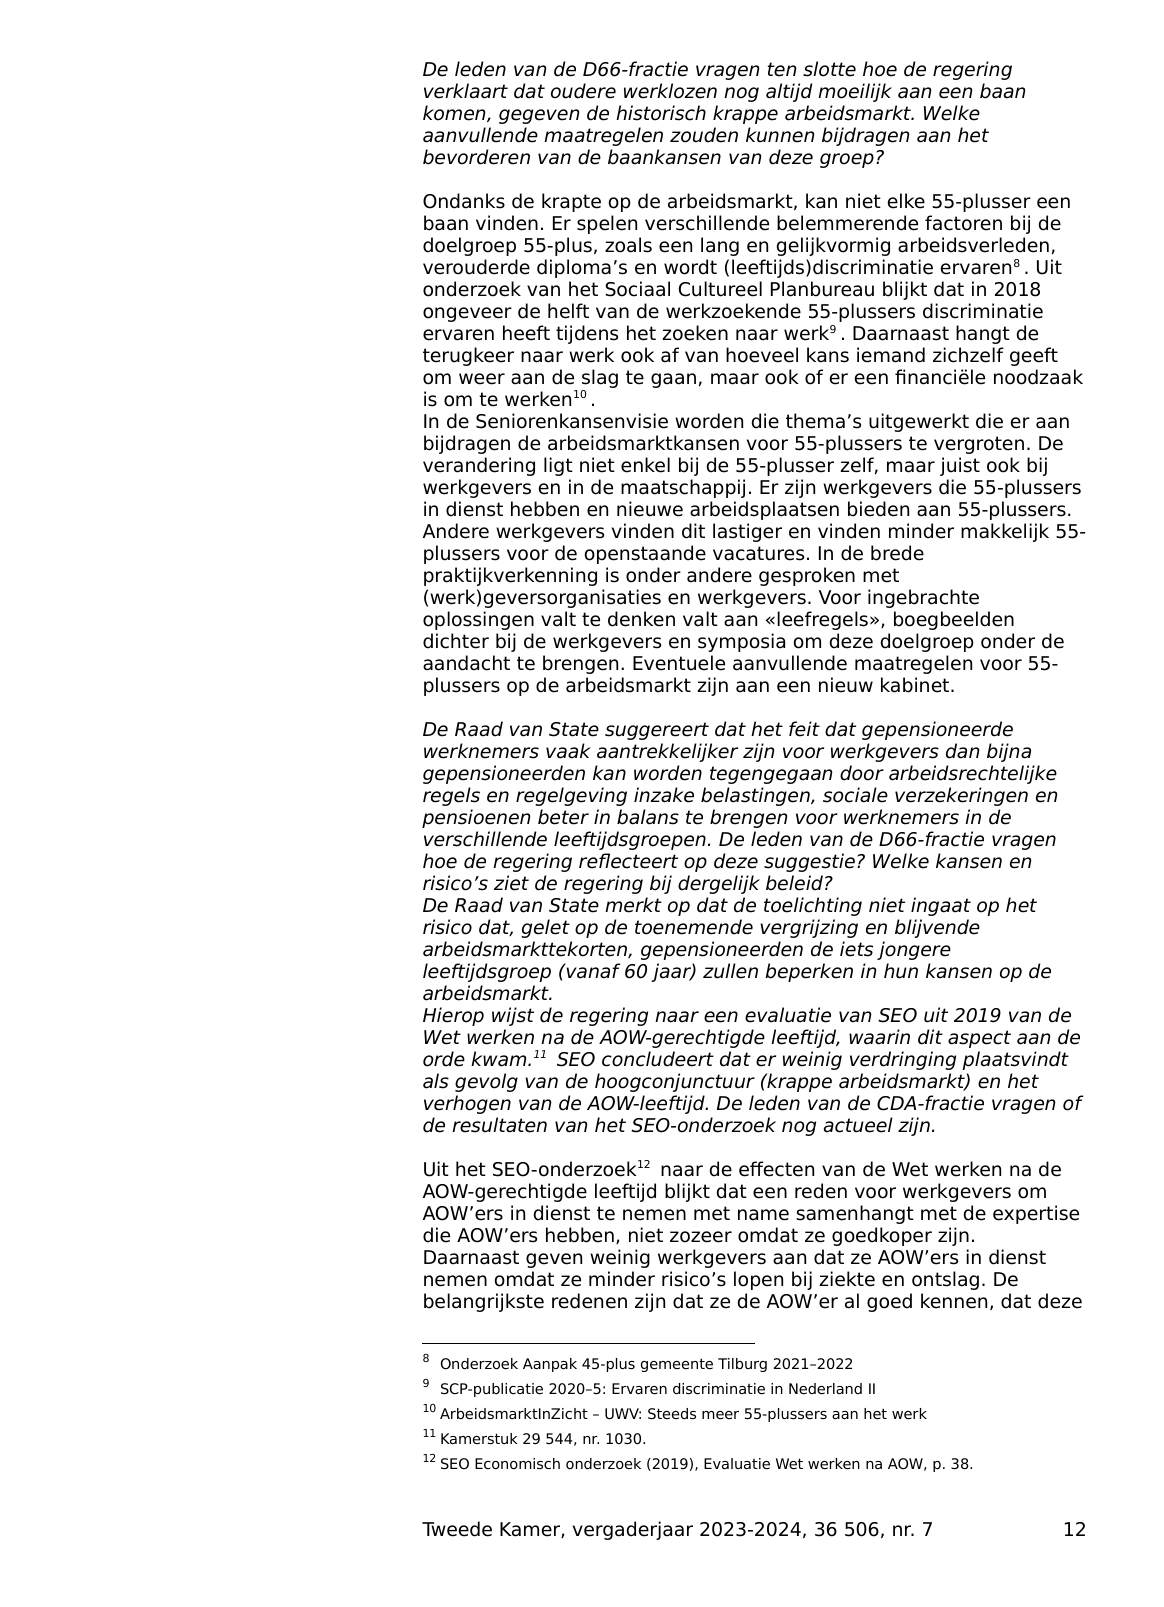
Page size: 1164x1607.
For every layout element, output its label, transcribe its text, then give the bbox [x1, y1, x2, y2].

text De Raad van State suggereert dat het feit dat gepensioneerde werknemers vaak aantrekkelijker zijn voor werkgevers dan bijna gepensioneerden kan worden tegengegaan door arbeidsrechtelijke regels en regelgeving inzake belastingen, sociale verzekeringen en pensioenen beter in balans te brengen voor werknemers in de verschillende leeftijdsgroepen. De leden van de D66-fractie vragen hoe de regering reflecteert op deze suggestie? Welke kansen en risico’s ziet de regering bij dergelijk beleid? [422, 719, 1087, 895]
text In de Seniorenkansenvisie worden die thema’s uitgewerkt die er aan bijdragen de arbeidsmarktkansen voor 55-plussers te vergroten. De verandering ligt niet enkel bij de 55-plusser zelf, maar juist ook bij werkgevers en in de maatschappij. Er zijn werkgevers die 55-plussers in dienst hebben en nieuwe arbeidsplaatsen bieden aan 55-plussers. Andere werkgevers vinden dit lastiger en vinden minder makkelijk 55-plussers voor de openstaande vacatures. In de brede praktijkverkenning is onder andere gesproken met (werk)geversorganisaties en werkgevers. Voor ingebrachte oplossingen valt te denken valt aan «leefregels», boegbeelden dichter bij de werkgevers en symposia om deze doelgroep onder de aandacht te brengen. Eventuele aanvullende maatregelen voor 55-plussers op de arbeidsmarkt zijn aan een nieuw kabinet. [422, 411, 1087, 697]
text SEO Economisch onderzoek (2019), Evaluatie Wet werken na AOW, p. 38. [422, 1452, 1087, 1474]
text ArbeidsmarktInZicht – UWV: Steeds meer 55-plussers aan het werk [422, 1402, 1087, 1424]
text De Raad van State merkt op dat de toelichting niet ingaat op het risico dat, gelet op de toenemende vergrijzing en blijvende arbeidsmarkttekorten, gepensioneerden de iets jongere leeftijdsgroep (vanaf 60 jaar) zullen beperken in hun kansen op de arbeidsmarkt. [422, 895, 1087, 1004]
text Uit het SEO-onderzoek naar de effecten van de Wet werken na de AOW-gerechtigde leeftijd blijkt dat een reden voor werkgevers om AOW’ers in dienst te nemen met name samenhangt met de expertise die AOW’ers hebben, niet zozeer omdat ze goedkoper zijn. [422, 1159, 1087, 1247]
text SCP-publicatie 2020–5: Ervaren discriminatie in Nederland II [422, 1377, 1087, 1399]
text Onderzoek Aanpak 45-plus gemeente Tilburg 2021–2022 [422, 1352, 1087, 1374]
text Daarnaast geven weinig werkgevers aan dat ze AOW’ers in dienst nemen omdat ze minder risico’s lopen bij ziekte en ontslag. De belangrijkste redenen zijn dat ze de AOW’er al goed kennen, dat deze [422, 1247, 1087, 1312]
text Hierop wijst de regering naar een evaluatie van SEO uit 2019 van de Wet werken na de AOW-gerechtigde leeftijd, waarin dit aspect aan de orde kwam. SEO concludeert dat er weinig verdringing plaatsvindt als gevolg van de hoogconjunctuur (krappe arbeidsmarkt) en het verhogen van de AOW-leeftijd. De leden van de CDA-fractie vragen of de resultaten van het SEO-onderzoek nog actueel zijn. [422, 1004, 1087, 1136]
text Ondanks de krapte op de arbeidsmarkt, kan niet elke 55-plusser een baan vinden. Er spelen verschillende belemmerende factoren bij de doelgroep 55-plus, zoals een lang en gelijkvormig arbeidsverleden, verouderde diploma’s en wordt (leeftijds)discriminatie ervaren. Uit onderzoek van het Sociaal Cultureel Planbureau blijkt dat in 2018 ongeveer de helft van de werkzoekende 55-plussers discriminatie ervaren heeft tijdens het zoeken naar werk. Daarnaast hangt de terugkeer naar werk ook af van hoeveel kans iemand zichzelf geeft om weer aan de slag te gaan, maar ook of er een financiële noodzaak is om te werken. [422, 191, 1087, 411]
text Kamerstuk 29 544, nr. 1030. [422, 1427, 1087, 1449]
text De leden van de D66-fractie vragen ten slotte hoe de regering verklaart dat oudere werklozen nog altijd moeilijk aan een baan komen, gegeven de historisch krappe arbeidsmarkt. Welke aanvullende maatregelen zouden kunnen bijdragen aan het bevorderen van de baankansen van deze groep? [422, 59, 1087, 169]
